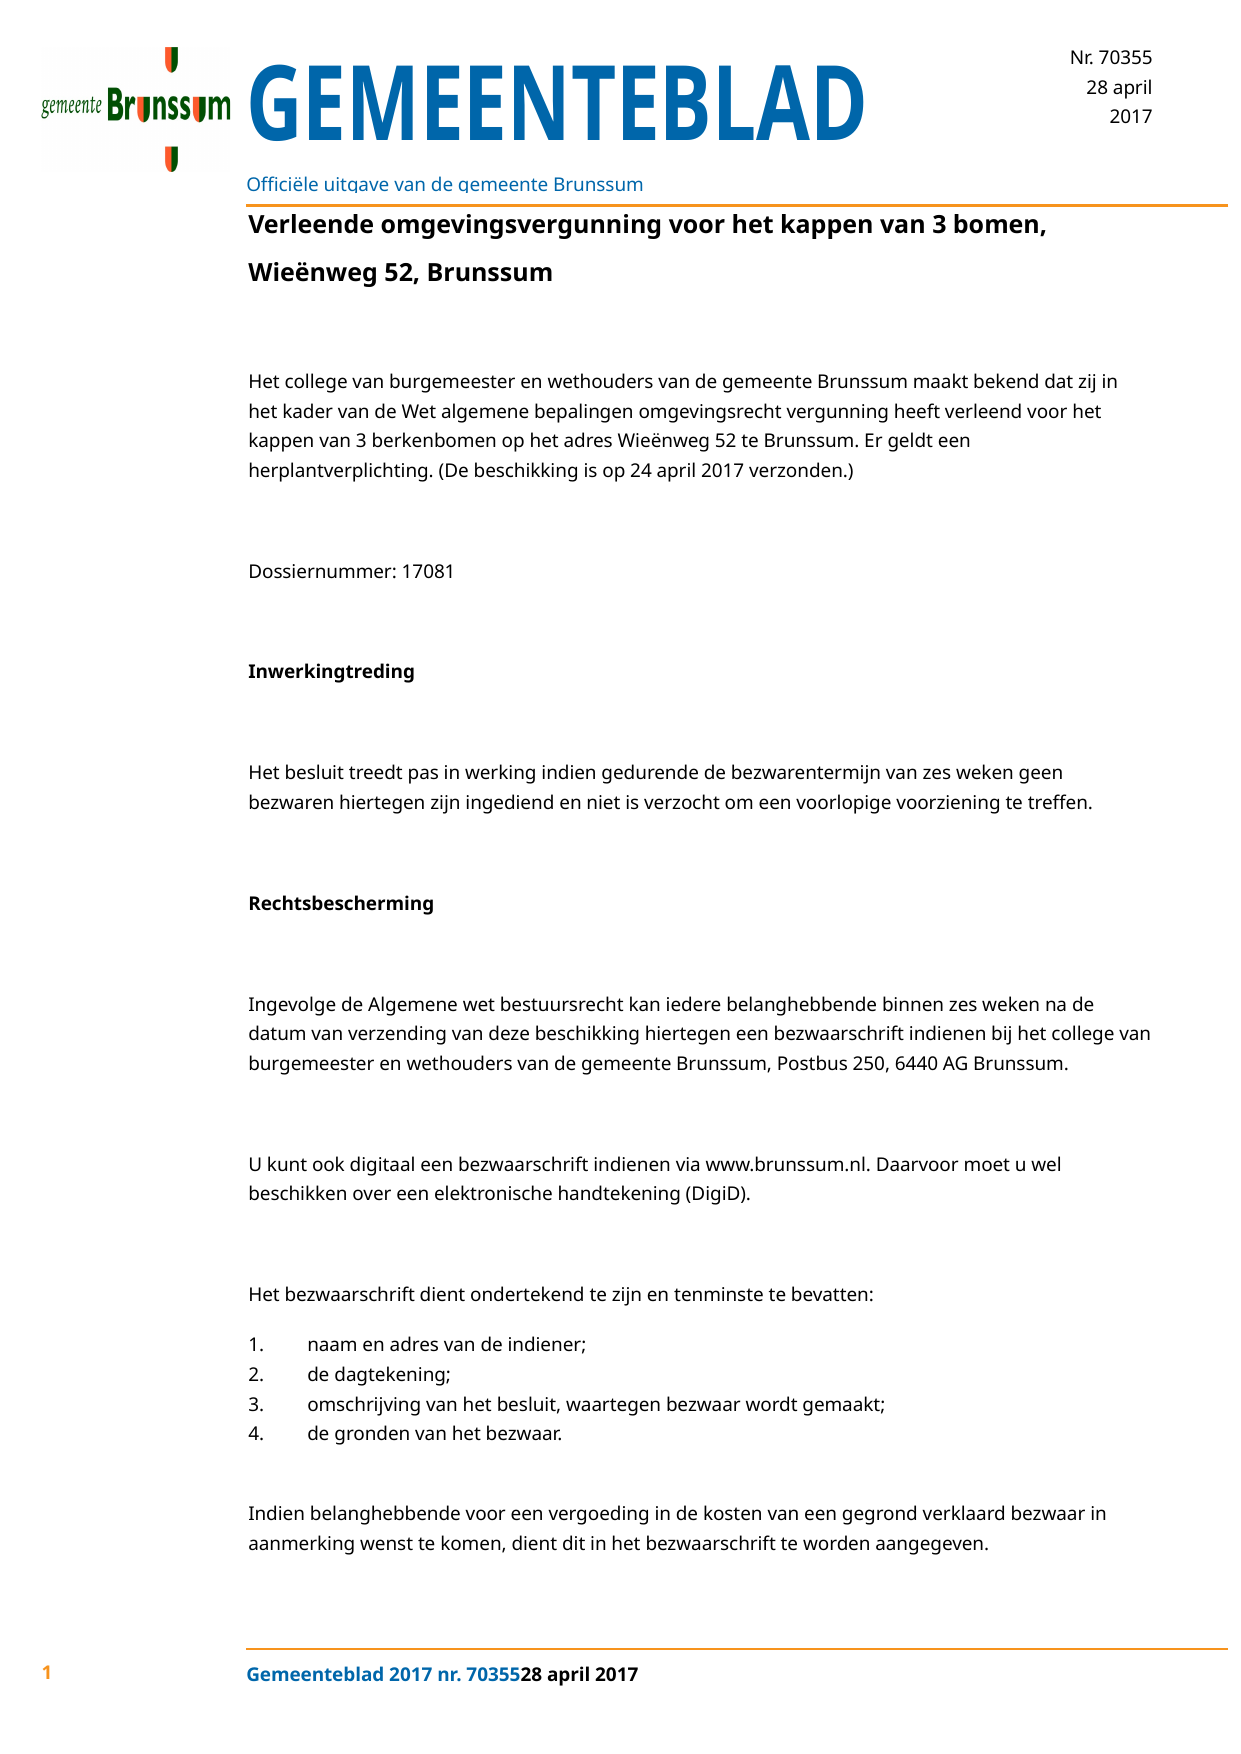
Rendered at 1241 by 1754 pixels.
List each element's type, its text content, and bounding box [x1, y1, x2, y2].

list omschrijving van het besluit, waartegen bezwaar wordt gemaakt; [248, 1391, 1152, 1417]
text Rechtsbescherming [248, 890, 1152, 916]
text Ingevolge de Algemene wet bestuursrecht kan iedere belanghebbende binnen zes weken na de datum van verzending van deze beschikking hiertegen een bezwaarschrift indienen bij het college van burgemeester en wethouders van de gemeente Brunssum, Postbus 250, 6440 AG Brunssum. [248, 991, 1152, 1076]
text Het bezwaarschrift dient ondertekend te zijn en tenminste te bevatten: [248, 1281, 1152, 1307]
list de gronden van het bezwaar. [248, 1420, 1152, 1446]
list de dagtekening; [248, 1361, 1152, 1387]
picture [41, 47, 231, 172]
text Verleende omgevingsvergunning voor het kappen van 3 bomen, Wieënweg 52, Brunssum [248, 207, 1152, 288]
text U kunt ook digitaal een bezwaarschrift indienen via www.brunssum.nl. Daarvoor moet u wel beschikken over een elektronische handtekening (DigiD). [248, 1151, 1152, 1206]
list naam en adres van de indiener; [248, 1332, 1152, 1357]
text Inwerkingtreding [248, 659, 1152, 684]
text Het college van burgemeester en wethouders van de gemeente Brunssum maakt bekend dat zij in het kader van de Wet algemene bepalingen omgevingsrecht vergunning heeft verleend voor het kappen van 3 berkenbomen op het adres Wieënweg 52 te Brunssum. Er geldt een herplantverplichting. (De beschikking is op 24 april 2017 verzonden.) [248, 368, 1152, 483]
text Dossiernummer: 17081 [248, 558, 1152, 584]
text Indien belanghebbende voor een vergoeding in de kosten van een gegrond verklaard bezwaar in aanmerking wenst te komen, dient dit in het bezwaarschrift te worden aangegeven. [248, 1500, 1152, 1556]
text Het besluit treedt pas in werking indien gedurende de bezwarentermijn van zes weken geen bezwaren hiertegen zijn ingediend en niet is verzocht om een voorlopige voorziening te treffen. [248, 759, 1152, 815]
